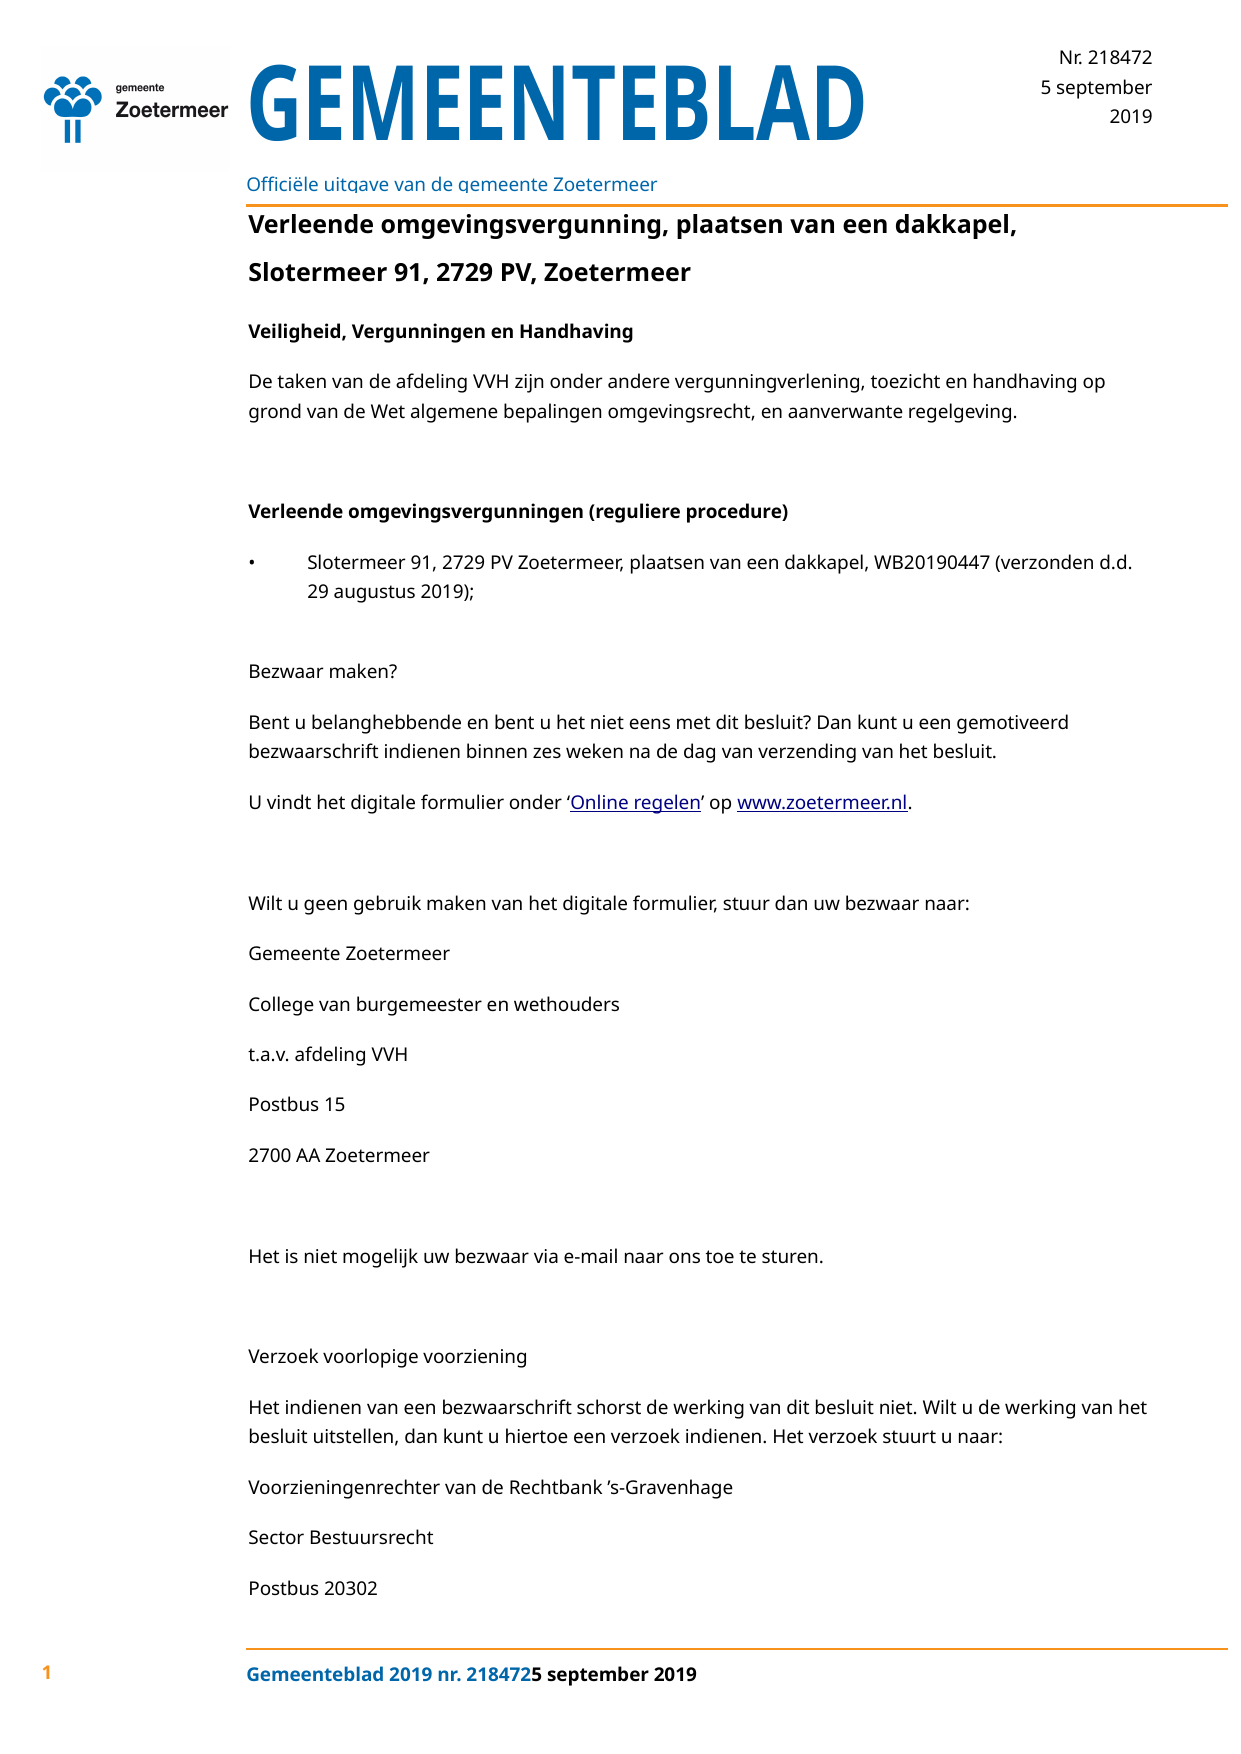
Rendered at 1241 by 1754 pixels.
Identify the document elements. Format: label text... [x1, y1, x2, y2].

text Verleende omgevingsvergunningen (reguliere procedure) [248, 499, 1152, 524]
text College van burgemeester en wethouders [248, 991, 1152, 1017]
text t.a.v. afdeling VVH [248, 1041, 1152, 1067]
text Veiligheid, Vergunningen en Handhaving [248, 318, 1152, 344]
text 2700 AA Zoetermeer [248, 1142, 1152, 1168]
text Bezwaar maken? [248, 659, 1152, 684]
text Voorzieningenrechter van de Rechtbank ’s-Gravenhage [248, 1474, 1152, 1500]
text Verleende omgevingsvergunning, plaatsen van een dakkapel, Slotermeer 91, 2729 PV, Zoetermeer [248, 207, 1152, 288]
text Het indienen van een bezwaarschrift schorst de werking van dit besluit niet. Wilt u de werking van het besluit uitstellen, dan kunt u hiertoe een verzoek indienen. Het verzoek stuurt u naar: [248, 1394, 1152, 1449]
picture [41, 47, 231, 172]
text Wilt u geen gebruik maken van het digitale formulier, stuur dan uw bezwaar naar: [248, 890, 1152, 916]
text Postbus 20302 [248, 1575, 1152, 1601]
list Slotermeer 91, 2729 PV Zoetermeer, plaatsen van een dakkapel, WB20190447 (verzonden d.d. 29 augustus 2019); [248, 549, 1152, 604]
text Gemeente Zoetermeer [248, 940, 1152, 966]
text U vindt het digitale formulier onder ‘Online regelen’ op www.zoetermeer.nl. [248, 789, 1152, 815]
text Postbus 15 [248, 1092, 1152, 1117]
text Het is niet mogelijk uw bezwaar via e-mail naar ons toe te sturen. [248, 1243, 1152, 1269]
text Bent u belanghebbende en bent u het niet eens met dit besluit? Dan kunt u een gemotiveerd bezwaarschrift indienen binnen zes weken na de dag van verzending van het besluit. [248, 709, 1152, 764]
text De taken van de afdeling VVH zijn onder andere vergunningverlening, toezicht en handhaving op grond van de Wet algemene bepalingen omgevingsrecht, en aanverwante regelgeving. [248, 368, 1152, 424]
text Verzoek voorlopige voorziening [248, 1344, 1152, 1369]
text Sector Bestuursrecht [248, 1524, 1152, 1550]
